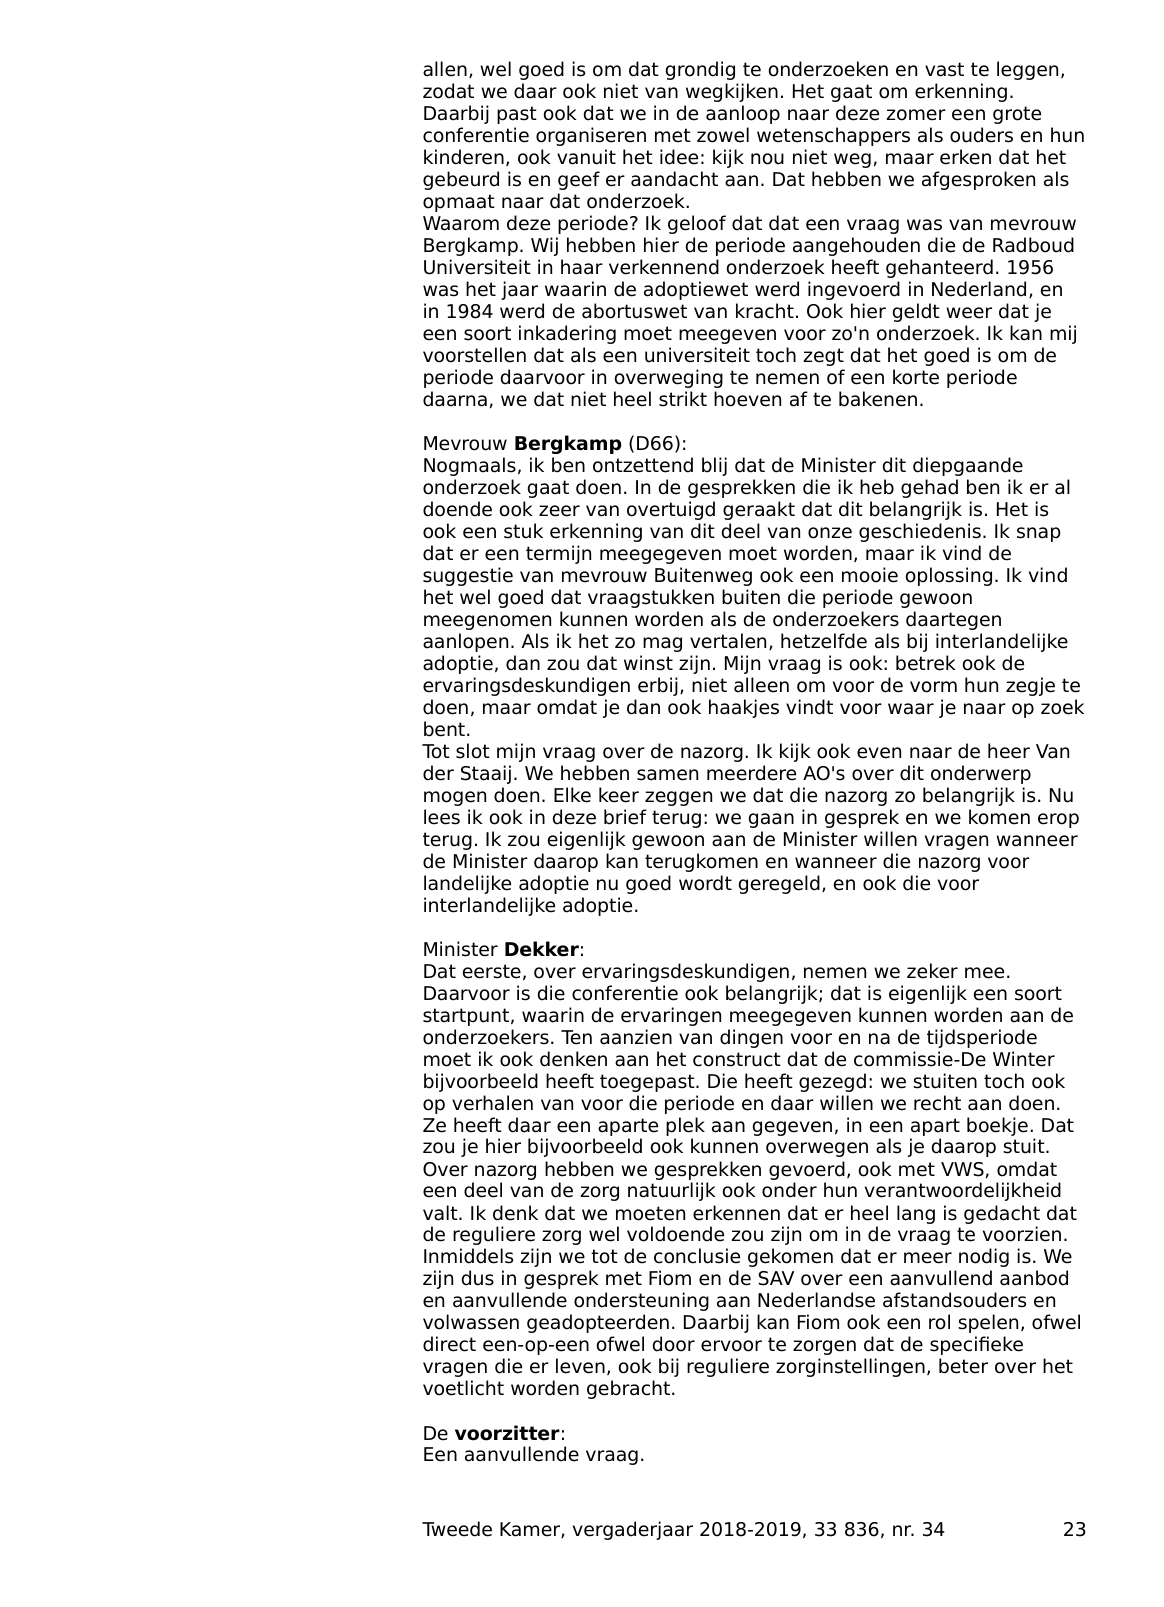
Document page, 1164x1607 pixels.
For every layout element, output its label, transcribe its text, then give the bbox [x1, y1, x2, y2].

text Waarom deze periode? Ik geloof dat dat een vraag was van mevrouw Bergkamp. Wij hebben hier de periode aangehouden die de Radboud Universiteit in haar verkennend onderzoek heeft gehanteerd. 1956 was het jaar waarin de adoptiewet werd ingevoerd in Nederland, en in 1984 werd de abortuswet van kracht. Ook hier geldt weer dat je een soort inkadering moet meegeven voor zo'n onderzoek. Ik kan mij voorstellen dat als een universiteit toch zegt dat het goed is om de periode daarvoor in overweging te nemen of een korte periode daarna, we dat niet heel strikt hoeven af te bakenen. [422, 213, 1087, 411]
text Over nazorg hebben we gesprekken gevoerd, ook met VWS, omdat een deel van de zorg natuurlijk ook onder hun verantwoordelijkheid valt. Ik denk dat we moeten erkennen dat er heel lang is gedacht dat de reguliere zorg wel voldoende zou zijn om in de vraag te voorzien. Inmiddels zijn we tot de conclusie gekomen dat er meer nodig is. We zijn dus in gesprek met Fiom en de SAV over een aanvullend aanbod en aanvullende ondersteuning aan Nederlandse afstandsouders en volwassen geadopteerden. Daarbij kan Fiom ook een rol spelen, ofwel direct een-op-een ofwel door ervoor te zorgen dat de specifieke vragen die er leven, ook bij reguliere zorginstellingen, beter over het voetlicht worden gebracht. [422, 1158, 1087, 1400]
text Een aanvullende vraag. [422, 1444, 1087, 1466]
text Mevrouw Bergkamp (D66): [422, 433, 1087, 455]
text Tot slot mijn vraag over de nazorg. Ik kijk ook even naar de heer Van der Staaij. We hebben samen meerdere AO's over dit onderwerp mogen doen. Elke keer zeggen we dat die nazorg zo belangrijk is. Nu lees ik ook in deze brief terug: we gaan in gesprek en we komen erop terug. Ik zou eigenlijk gewoon aan de Minister willen vragen wanneer de Minister daarop kan terugkomen en wanneer die nazorg voor landelijke adoptie nu goed wordt geregeld, en ook die voor interlandelijke adoptie. [422, 741, 1087, 916]
text Dat eerste, over ervaringsdeskundigen, nemen we zeker mee. Daarvoor is die conferentie ook belangrijk; dat is eigenlijk een soort startpunt, waarin de ervaringen meegegeven kunnen worden aan de onderzoekers. Ten aanzien van dingen voor en na de tijdsperiode moet ik ook denken aan het construct dat de commissie-De Winter bijvoorbeeld heeft toegepast. Die heeft gezegd: we stuiten toch ook op verhalen van voor die periode en daar willen we recht aan doen. Ze heeft daar een aparte plek aan gegeven, in een apart boekje. Dat zou je hier bijvoorbeeld ook kunnen overwegen als je daarop stuit. [422, 961, 1087, 1158]
text Minister Dekker: [422, 939, 1087, 961]
text allen, wel goed is om dat grondig te onderzoeken en vast te leggen, zodat we daar ook niet van wegkijken. Het gaat om erkenning. Daarbij past ook dat we in de aanloop naar deze zomer een grote conferentie organiseren met zowel wetenschappers als ouders en hun kinderen, ook vanuit het idee: kijk nou niet weg, maar erken dat het gebeurd is en geef er aandacht aan. Dat hebben we afgesproken als opmaat naar dat onderzoek. [422, 59, 1087, 213]
text Nogmaals, ik ben ontzettend blij dat de Minister dit diepgaande onderzoek gaat doen. In de gesprekken die ik heb gehad ben ik er al doende ook zeer van overtuigd geraakt dat dit belangrijk is. Het is ook een stuk erkenning van dit deel van onze geschiedenis. Ik snap dat er een termijn meegegeven moet worden, maar ik vind de suggestie van mevrouw Buitenweg ook een mooie oplossing. Ik vind het wel goed dat vraagstukken buiten die periode gewoon meegenomen kunnen worden als de onderzoekers daartegen aanlopen. Als ik het zo mag vertalen, hetzelfde als bij interlandelijke adoptie, dan zou dat winst zijn. Mijn vraag is ook: betrek ook de ervaringsdeskundigen erbij, niet alleen om voor de vorm hun zegje te doen, maar omdat je dan ook haakjes vindt voor waar je naar op zoek bent. [422, 455, 1087, 741]
text De voorzitter: [422, 1422, 1087, 1444]
